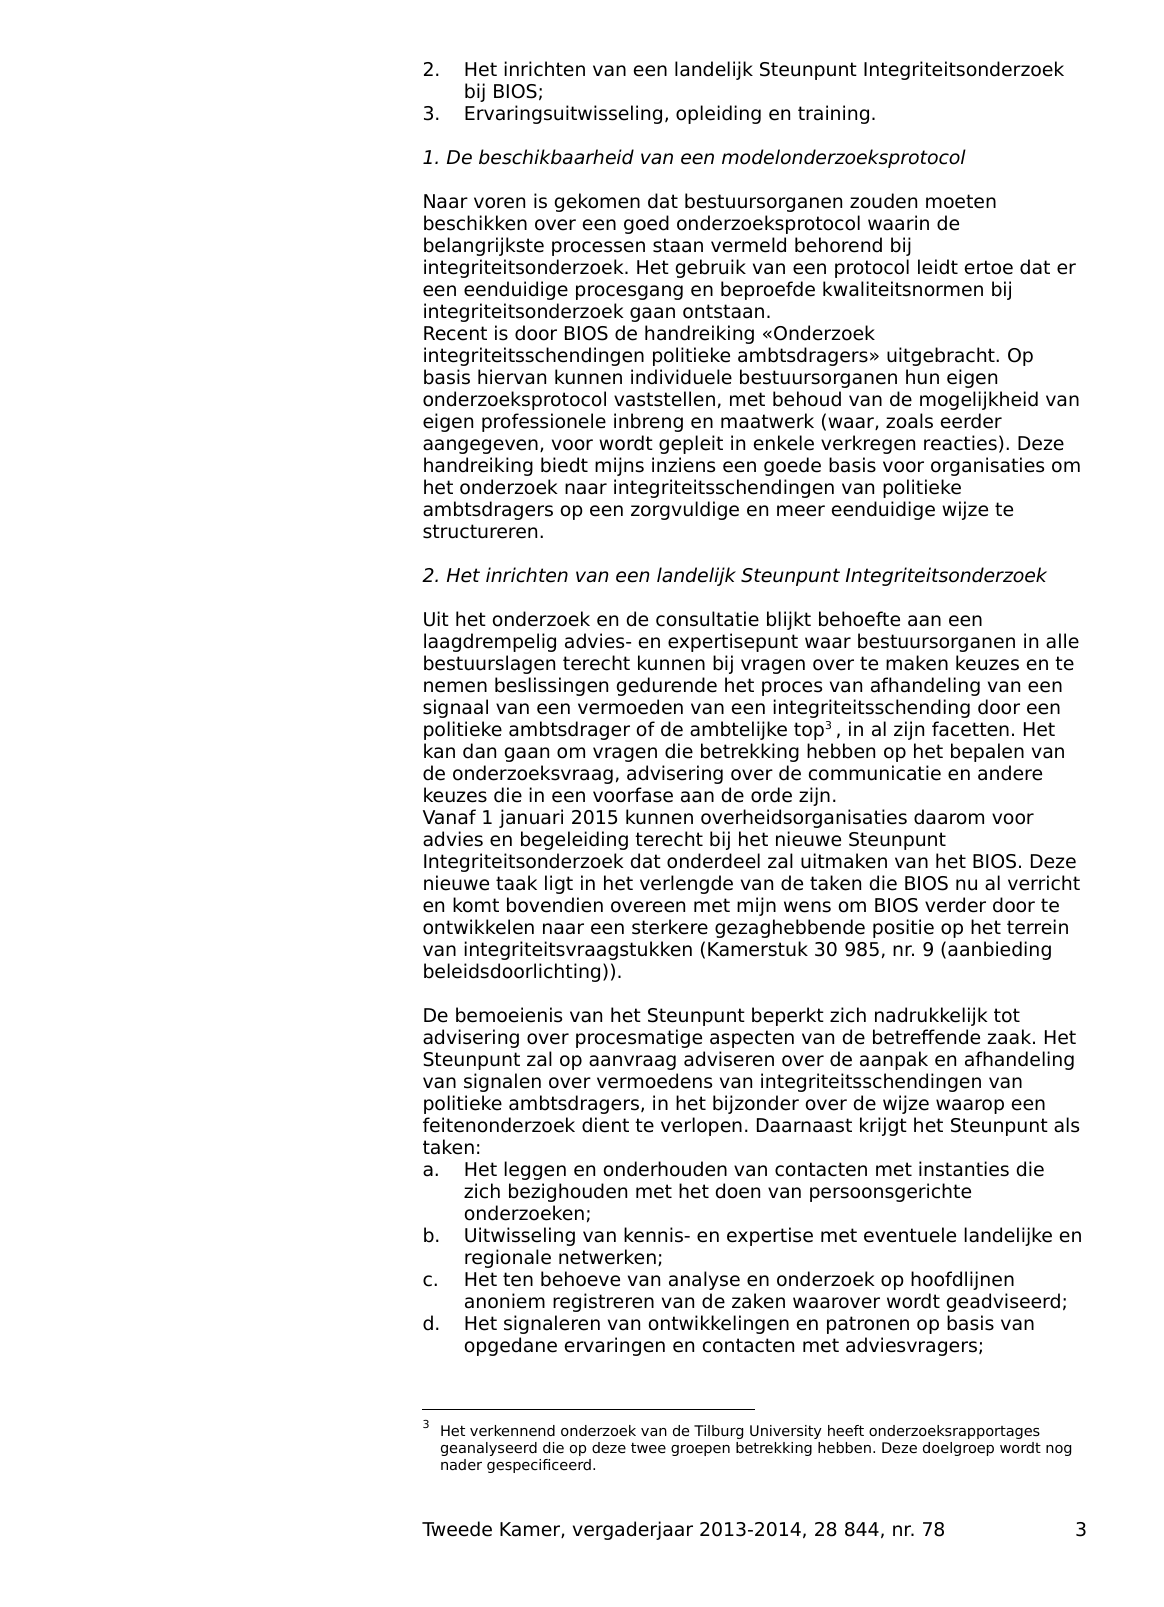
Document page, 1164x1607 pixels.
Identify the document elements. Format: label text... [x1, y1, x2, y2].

text De bemoeienis van het Steunpunt beperkt zich nadrukkelijk tot advisering over procesmatige aspecten van de betreffende zaak. Het Steunpunt zal op aanvraag adviseren over de aanpak en afhandeling van signalen over vermoedens van integriteitsschendingen van politieke ambtsdragers, in het bijzonder over de wijze waarop een feitenonderzoek dient te verlopen. Daarnaast krijgt het Steunpunt als taken: [422, 1005, 1087, 1159]
text Het verkennend onderzoek van de Tilburg University heeft onderzoeksrapportages geanalyseerd die op deze twee groepen betrekking hebben. Deze doelgroep wordt nog nader gespecificeerd. [422, 1418, 1087, 1474]
text c. Het ten behoeve van analyse en onderzoek op hoofdlijnen anoniem registreren van de zaken waarover wordt geadviseerd; [422, 1269, 1087, 1313]
text a. Het leggen en onderhouden van contacten met instanties die zich bezighouden met het doen van persoonsgerichte onderzoeken; [422, 1159, 1087, 1225]
text Naar voren is gekomen dat bestuursorganen zouden moeten beschikken over een goed onderzoeksprotocol waarin de belangrijkste processen staan vermeld behorend bij integriteitsonderzoek. Het gebruik van een protocol leidt ertoe dat er een eenduidige procesgang en beproefde kwaliteitsnormen bij integriteitsonderzoek gaan ontstaan. [422, 191, 1087, 323]
subtitle 2. Het inrichten van een landelijk Steunpunt Integriteitsonderzoek [422, 565, 1087, 587]
text b. Uitwisseling van kennis- en expertise met eventuele landelijke en regionale netwerken; [422, 1225, 1087, 1269]
text Uit het onderzoek en de consultatie blijkt behoefte aan een laagdrempelig advies- en expertisepunt waar bestuursorganen in alle bestuurslagen terecht kunnen bij vragen over te maken keuzes en te nemen beslissingen gedurende het proces van afhandeling van een signaal van een vermoeden van een integriteitsschending door een politieke ambtsdrager of de ambtelijke top, in al zijn facetten. Het kan dan gaan om vragen die betrekking hebben op het bepalen van de onderzoeksvraag, advisering over de communicatie en andere keuzes die in een voorfase aan de orde zijn. [422, 609, 1087, 807]
subtitle 1. De beschikbaarheid van een modelonderzoeksprotocol [422, 147, 1087, 169]
text d. Het signaleren van ontwikkelingen en patronen op basis van opgedane ervaringen en contacten met adviesvragers; [422, 1313, 1087, 1357]
text Recent is door BIOS de handreiking «Onderzoek integriteitsschendingen politieke ambtsdragers» uitgebracht. Op basis hiervan kunnen individuele bestuursorganen hun eigen onderzoeksprotocol vaststellen, met behoud van de mogelijkheid van eigen professionele inbreng en maatwerk (waar, zoals eerder aangegeven, voor wordt gepleit in enkele verkregen reacties). Deze handreiking biedt mijns inziens een goede basis voor organisaties om het onderzoek naar integriteitsschendingen van politieke ambtsdragers op een zorgvuldige en meer eenduidige wijze te structureren. [422, 323, 1087, 543]
text 2. Het inrichten van een landelijk Steunpunt Integriteitsonderzoek bij BIOS; [422, 59, 1087, 103]
text Vanaf 1 januari 2015 kunnen overheidsorganisaties daarom voor advies en begeleiding terecht bij het nieuwe Steunpunt Integriteitsonderzoek dat onderdeel zal uitmaken van het BIOS. Deze nieuwe taak ligt in het verlengde van de taken die BIOS nu al verricht en komt bovendien overeen met mijn wens om BIOS verder door te ontwikkelen naar een sterkere gezaghebbende positie op het terrein van integriteitsvraagstukken (Kamerstuk 30 985, nr. 9 (aanbieding beleidsdoorlichting)). [422, 807, 1087, 983]
text 3. Ervaringsuitwisseling, opleiding en training. [422, 103, 1087, 125]
